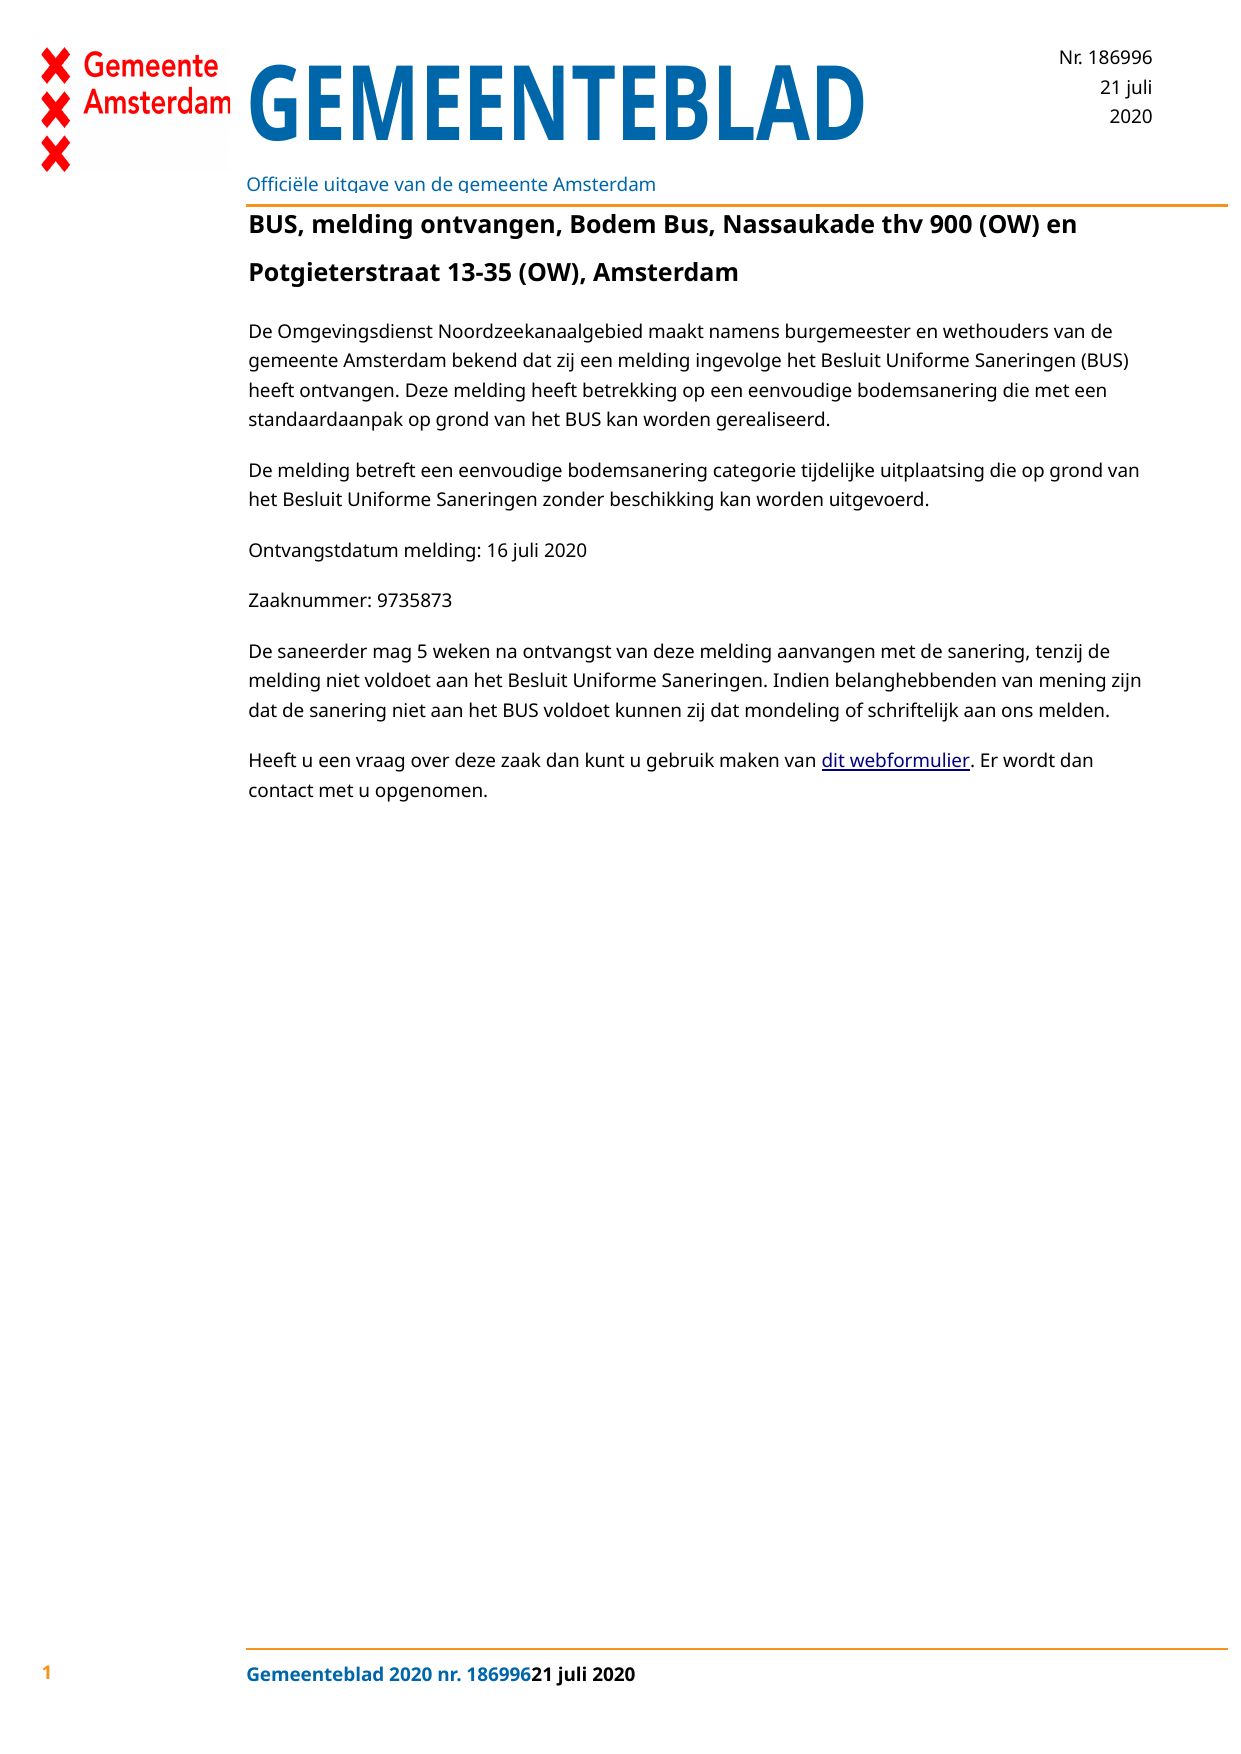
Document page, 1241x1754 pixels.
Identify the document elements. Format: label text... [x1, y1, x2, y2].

text Zaaknummer: 9735873 [248, 587, 1152, 613]
text BUS, melding ontvangen, Bodem Bus, Nassaukade thv 900 (OW) en Potgieterstraat 13-35 (OW), Amsterdam [248, 207, 1152, 288]
text De Omgevingsdienst Noordzeekanaalgebied maakt namens burgemeester en wethouders van de gemeente Amsterdam bekend dat zij een melding ingevolge het Besluit Uniforme Saneringen (BUS) heeft ontvangen. Deze melding heeft betrekking op een eenvoudige bodemsanering die met een standaardaanpak op grond van het BUS kan worden gerealiseerd. [248, 318, 1152, 432]
picture [41, 47, 231, 172]
text Heeft u een vraag over deze zaak dan kunt u gebruik maken van dit webformulier. Er wordt dan contact met u opgenomen. [248, 747, 1152, 803]
text Ontvangstdatum melding: 16 juli 2020 [248, 537, 1152, 563]
text De saneerder mag 5 weken na ontvangst van deze melding aanvangen met de sanering, tenzij de melding niet voldoet aan het Besluit Uniforme Saneringen. Indien belanghebbenden van mening zijn dat de sanering niet aan het BUS voldoet kunnen zij dat mondeling of schriftelijk aan ons melden. [248, 638, 1152, 723]
text De melding betreft een eenvoudige bodemsanering categorie tijdelijke uitplaatsing die op grond van het Besluit Uniforme Saneringen zonder beschikking kan worden uitgevoerd. [248, 457, 1152, 512]
